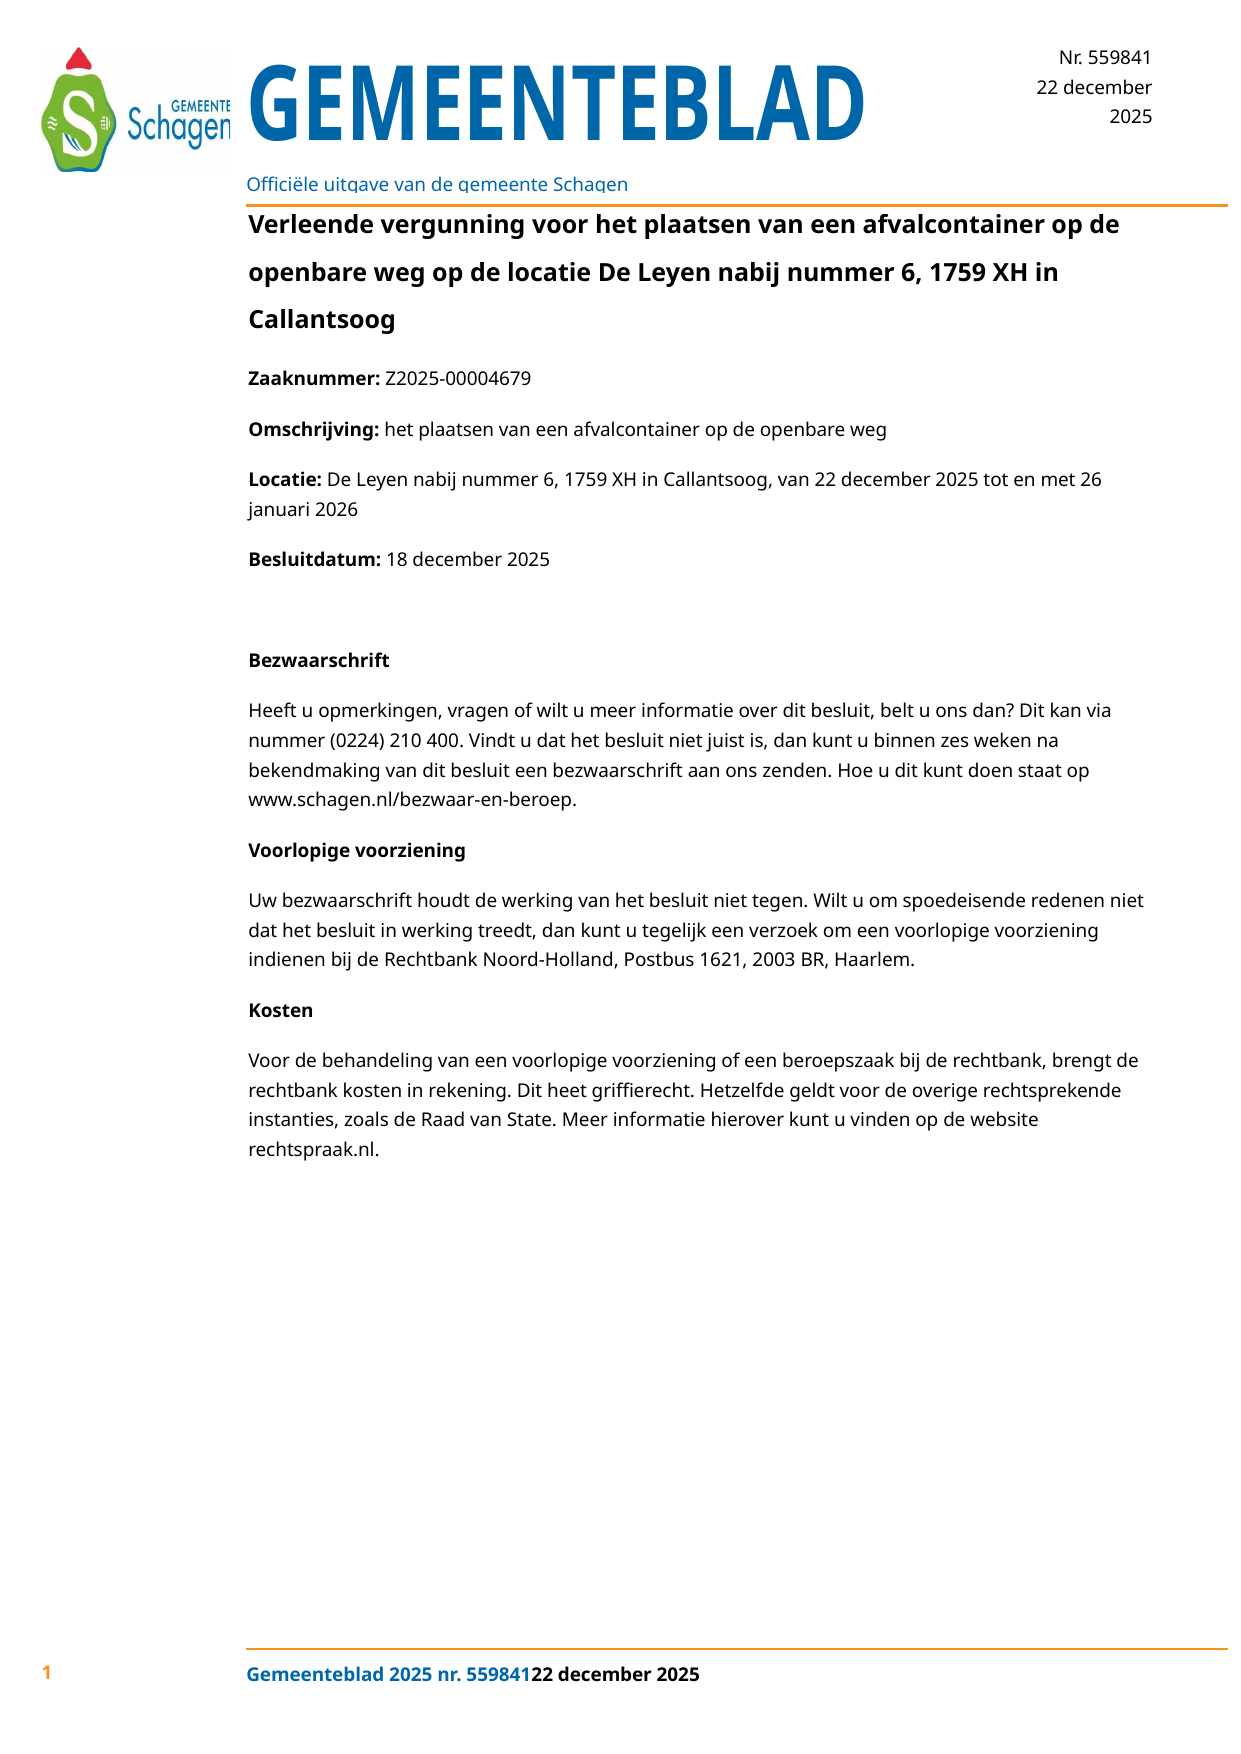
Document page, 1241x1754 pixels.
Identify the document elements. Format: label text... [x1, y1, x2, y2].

text Bezwaarschrift [248, 647, 1152, 673]
text Omschrijving: het plaatsen van een afvalcontainer op de openbare weg [248, 416, 1152, 442]
text Zaaknummer: Z2025-00004679 [248, 366, 1152, 391]
text Kosten [248, 997, 1152, 1022]
text Verleende vergunning voor het plaatsen van een afvalcontainer op de openbare weg op de locatie De Leyen nabij nummer 6, 1759 XH in Callantsoog [248, 207, 1152, 336]
text Locatie: De Leyen nabij nummer 6, 1759 XH in Callantsoog, van 22 december 2025 tot en met 26 januari 2026 [248, 466, 1152, 522]
text Heeft u opmerkingen, vragen of wilt u meer informatie over dit besluit, belt u ons dan? Dit kan via nummer (0224) 210 400. Vindt u dat het besluit niet juist is, dan kunt u binnen zes weken na bekendmaking van dit besluit een bezwaarschrift aan ons zenden. Hoe u dit kunt doen staat op www.schagen.nl/bezwaar-en-beroep. [248, 698, 1152, 812]
text Uw bezwaarschrift houdt de werking van het besluit niet tegen. Wilt u om spoedeisende redenen niet dat het besluit in werking treedt, dan kunt u tegelijk een verzoek om een voorlopige voorziening indienen bij de Rechtbank Noord-Holland, Postbus 1621, 2003 BR, Haarlem. [248, 887, 1152, 972]
text Besluitdatum: 18 december 2025 [248, 546, 1152, 572]
picture [41, 47, 231, 172]
text Voorlopige voorziening [248, 837, 1152, 862]
text Voor de behandeling van een voorlopige voorziening of een beroepszaak bij de rechtbank, brengt de rechtbank kosten in rekening. Dit heet griffierecht. Hetzelfde geldt voor de overige rechtsprekende instanties, zoals de Raad van State. Meer informatie hierover kunt u vinden op de website rechtspraak.nl. [248, 1047, 1152, 1162]
